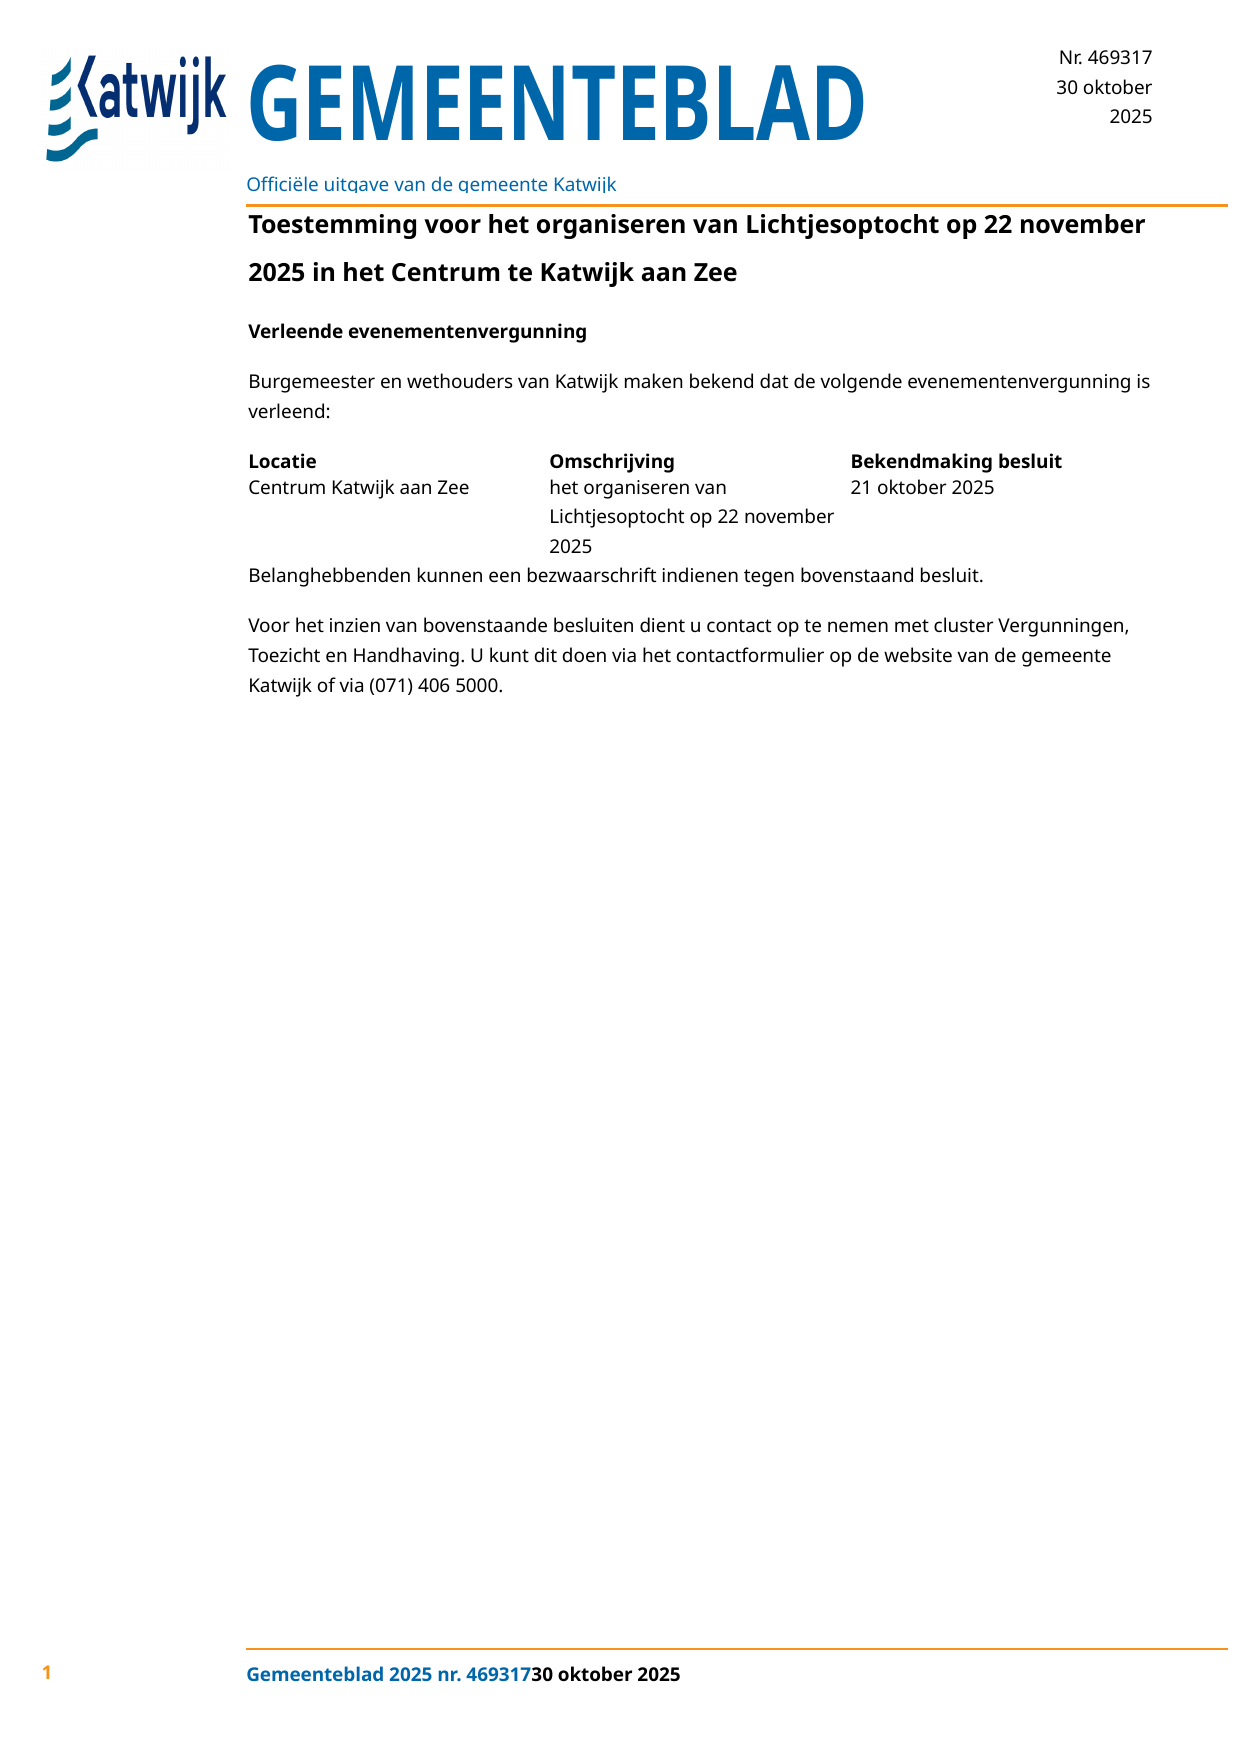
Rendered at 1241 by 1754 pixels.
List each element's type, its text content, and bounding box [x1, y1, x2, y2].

table_cell het organiseren van Lichtjesoptocht op 22 november 2025 [549, 474, 850, 559]
table_cell Centrum Katwijk aan Zee [248, 474, 549, 559]
table_cell 21 oktober 2025 [850, 474, 1152, 559]
text Verleende evenementenvergunning [248, 318, 1152, 344]
table_header Omschrijving [549, 449, 850, 474]
table_header Bekendmaking besluit [850, 449, 1152, 474]
text Belanghebbenden kunnen een bezwaarschrift indienen tegen bovenstaand besluit. [248, 562, 1152, 588]
table_header Locatie [248, 449, 549, 474]
text Toestemming voor het organiseren van Lichtjesoptocht op 22 november 2025 in het Centrum te Katwijk aan Zee [248, 207, 1152, 288]
text Burgemeester en wethouders van Katwijk maken bekend dat de volgende evenementenvergunning is verleend: [248, 368, 1152, 424]
text Voor het inzien van bovenstaande besluiten dient u contact op te nemen met cluster Vergunningen, Toezicht en Handhaving. U kunt dit doen via het contactformulier op de website van de gemeente Katwijk of via (071) 406 5000. [248, 613, 1152, 698]
picture [41, 47, 231, 172]
